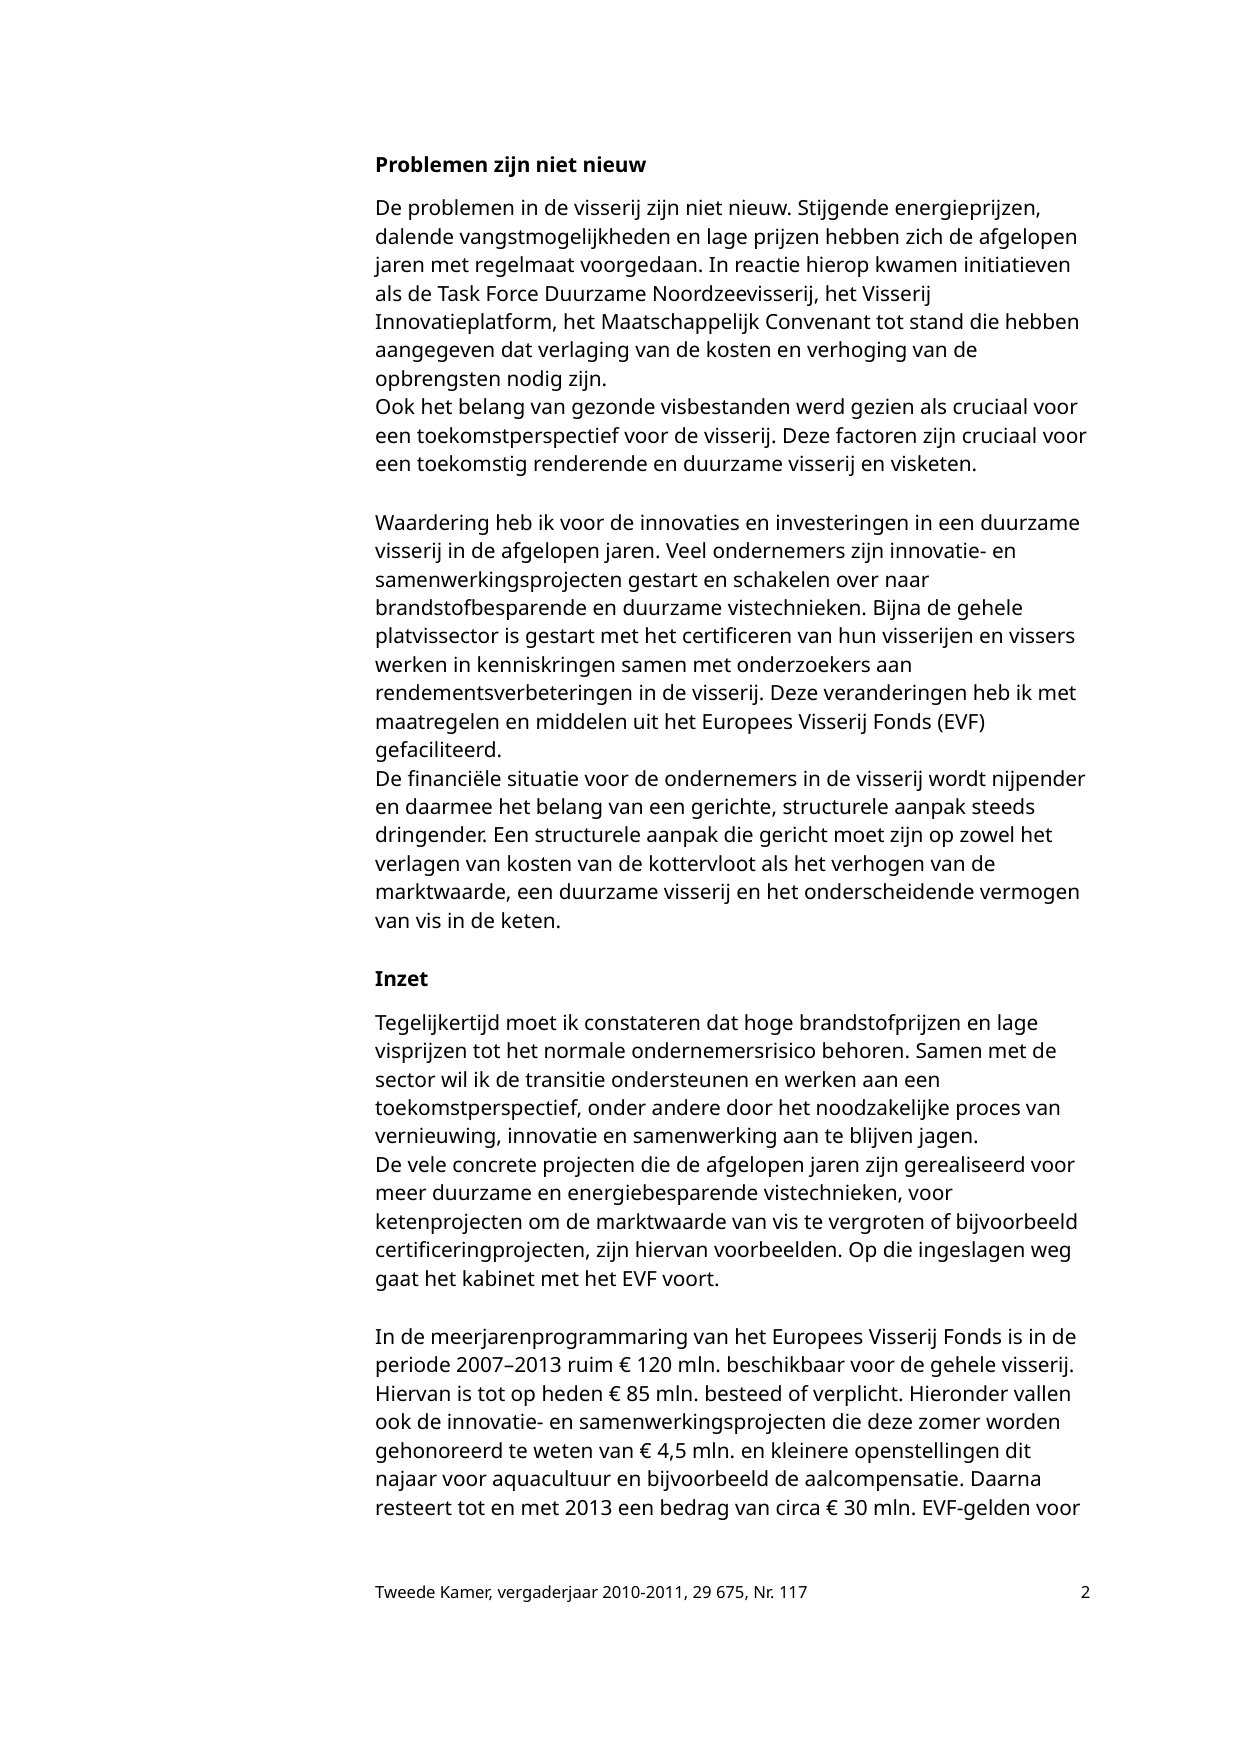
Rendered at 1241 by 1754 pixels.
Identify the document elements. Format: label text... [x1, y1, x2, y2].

text Tegelijkertijd moet ik constateren dat hoge brandstofprijzen en lage visprijzen tot het normale ondernemersrisico behoren. Samen met de sector wil ik de transitie ondersteunen en werken aan een toekomstperspectief, onder andere door het noodzakelijke proces van vernieuwing, innovatie en samenwerking aan te blijven jagen. [375, 1008, 1090, 1150]
text Ook het belang van gezonde visbestanden werd gezien als cruciaal voor een toekomstperspectief voor de visserij. Deze factoren zijn cruciaal voor een toekomstig renderende en duurzame visserij en visketen. [375, 392, 1090, 478]
text Problemen zijn niet nieuw [375, 150, 1090, 178]
text De financiële situatie voor de ondernemers in de visserij wordt nijpender en daarmee het belang van een gerichte, structurele aanpak steeds dringender. Een structurele aanpak die gericht moet zijn op zowel het verlagen van kosten van de kottervloot als het verhogen van de marktwaarde, een duurzame visserij en het onderscheidende vermogen van vis in de keten. [375, 764, 1090, 934]
text Inzet [375, 964, 1090, 993]
text In de meerjarenprogrammaring van het Europees Visserij Fonds is in de periode 2007–2013 ruim € 120 mln. beschikbaar voor de gehele visserij. Hiervan is tot op heden € 85 mln. besteed of verplicht. Hieronder vallen ook de innovatie- en samenwerkingsprojecten die deze zomer worden gehonoreerd te weten van € 4,5 mln. en kleinere openstellingen dit najaar voor aquacultuur en bijvoorbeeld de aalcompensatie. Daarna resteert tot en met 2013 een bedrag van circa € 30 mln. EVF-gelden voor [375, 1322, 1090, 1521]
text De vele concrete projecten die de afgelopen jaren zijn gerealiseerd voor meer duurzame en energiebesparende vistechnieken, voor ketenprojecten om de marktwaarde van vis te vergroten of bijvoorbeeld certificeringprojecten, zijn hiervan voorbeelden. Op die ingeslagen weg gaat het kabinet met het EVF voort. [375, 1150, 1090, 1292]
text De problemen in de visserij zijn niet nieuw. Stijgende energieprijzen, dalende vangstmogelijkheden en lage prijzen hebben zich de afgelopen jaren met regelmaat voorgedaan. In reactie hierop kwamen initiatieven als de Task Force Duurzame Noordzeevisserij, het Visserij Innovatieplatform, het Maatschappelijk Convenant tot stand die hebben aangegeven dat verlaging van de kosten en verhoging van de opbrengsten nodig zijn. [375, 193, 1090, 392]
text Waardering heb ik voor de innovaties en investeringen in een duurzame visserij in de afgelopen jaren. Veel ondernemers zijn innovatie- en samenwerkingsprojecten gestart en schakelen over naar brandstofbesparende en duurzame vistechnieken. Bijna de gehele platvissector is gestart met het certificeren van hun visserijen en vissers werken in kenniskringen samen met onderzoekers aan rendementsverbeteringen in de visserij. Deze veranderingen heb ik met maatregelen en middelen uit het Europees Visserij Fonds (EVF) gefaciliteerd. [375, 508, 1090, 764]
